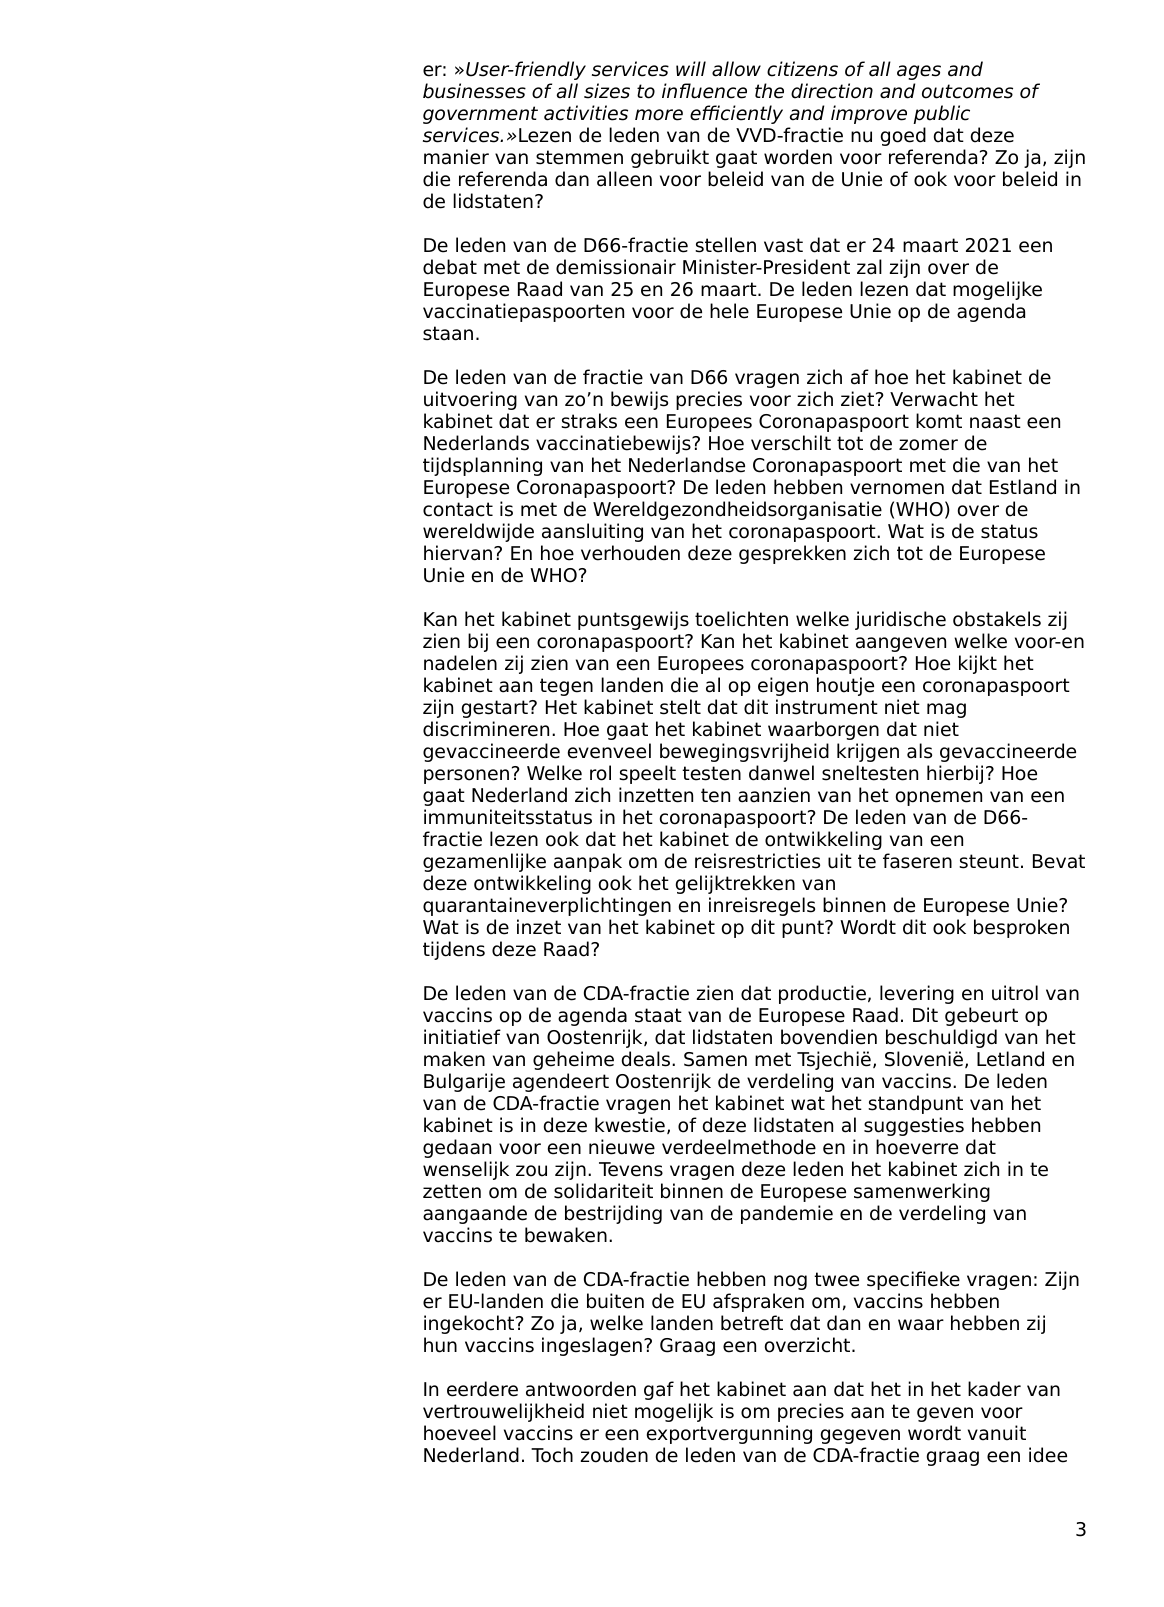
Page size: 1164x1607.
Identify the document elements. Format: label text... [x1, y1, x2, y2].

text De leden van de D66-fractie stellen vast dat er 24 maart 2021 een debat met de demissionair Minister-President zal zijn over de Europese Raad van 25 en 26 maart. De leden lezen dat mogelijke vaccinatiepaspoorten voor de hele Europese Unie op de agenda staan. [422, 235, 1087, 345]
text De leden van de fractie van D66 vragen zich af hoe het kabinet de uitvoering van zo’n bewijs precies voor zich ziet? Verwacht het kabinet dat er straks een Europees Coronapaspoort komt naast een Nederlands vaccinatiebewijs? Hoe verschilt tot de zomer de tijdsplanning van het Nederlandse Coronapaspoort met die van het Europese Coronapaspoort? De leden hebben vernomen dat Estland in contact is met de Wereldgezondheidsorganisatie (WHO) over de wereldwijde aansluiting van het coronapaspoort. Wat is de status hiervan? En hoe verhouden deze gesprekken zich tot de Europese Unie en de WHO? [422, 367, 1087, 587]
text Kan het kabinet puntsgewijs toelichten welke juridische obstakels zij zien bij een coronapaspoort? Kan het kabinet aangeven welke voor-en nadelen zij zien van een Europees coronapaspoort? Hoe kijkt het kabinet aan tegen landen die al op eigen houtje een coronapaspoort zijn gestart? Het kabinet stelt dat dit instrument niet mag discrimineren. Hoe gaat het kabinet waarborgen dat niet gevaccineerde evenveel bewegingsvrijheid krijgen als gevaccineerde personen? Welke rol speelt testen danwel sneltesten hierbij? Hoe gaat Nederland zich inzetten ten aanzien van het opnemen van een immuniteitsstatus in het coronapaspoort? De leden van de D66-fractie lezen ook dat het kabinet de ontwikkeling van een gezamenlijke aanpak om de reisrestricties uit te faseren steunt. Bevat deze ontwikkeling ook het gelijktrekken van quarantaineverplichtingen en inreisregels binnen de Europese Unie? Wat is de inzet van het kabinet op dit punt? Wordt dit ook besproken tijdens deze Raad? [422, 609, 1087, 961]
text De leden van de CDA-fractie zien dat productie, levering en uitrol van vaccins op de agenda staat van de Europese Raad. Dit gebeurt op initiatief van Oostenrijk, dat lidstaten bovendien beschuldigd van het maken van geheime deals. Samen met Tsjechië, Slovenië, Letland en Bulgarije agendeert Oostenrijk de verdeling van vaccins. De leden van de CDA-fractie vragen het kabinet wat het standpunt van het kabinet is in deze kwestie, of deze lidstaten al suggesties hebben gedaan voor een nieuwe verdeelmethode en in hoeverre dat wenselijk zou zijn. Tevens vragen deze leden het kabinet zich in te zetten om de solidariteit binnen de Europese samenwerking aangaande de bestrijding van de pandemie en de verdeling van vaccins te bewaken. [422, 983, 1087, 1247]
text er: »User-friendly services will allow citizens of all ages and businesses of all sizes to influence the direction and outcomes of government activities more efficiently and improve public services.»Lezen de leden van de VVD-fractie nu goed dat deze manier van stemmen gebruikt gaat worden voor referenda? Zo ja, zijn die referenda dan alleen voor beleid van de Unie of ook voor beleid in de lidstaten? [422, 59, 1087, 213]
text In eerdere antwoorden gaf het kabinet aan dat het in het kader van vertrouwelijkheid niet mogelijk is om precies aan te geven voor hoeveel vaccins er een exportvergunning gegeven wordt vanuit Nederland. Toch zouden de leden van de CDA-fractie graag een idee [422, 1379, 1087, 1467]
text De leden van de CDA-fractie hebben nog twee specifieke vragen: Zijn er EU-landen die buiten de EU afspraken om, vaccins hebben ingekocht? Zo ja, welke landen betreft dat dan en waar hebben zij hun vaccins ingeslagen? Graag een overzicht. [422, 1269, 1087, 1357]
